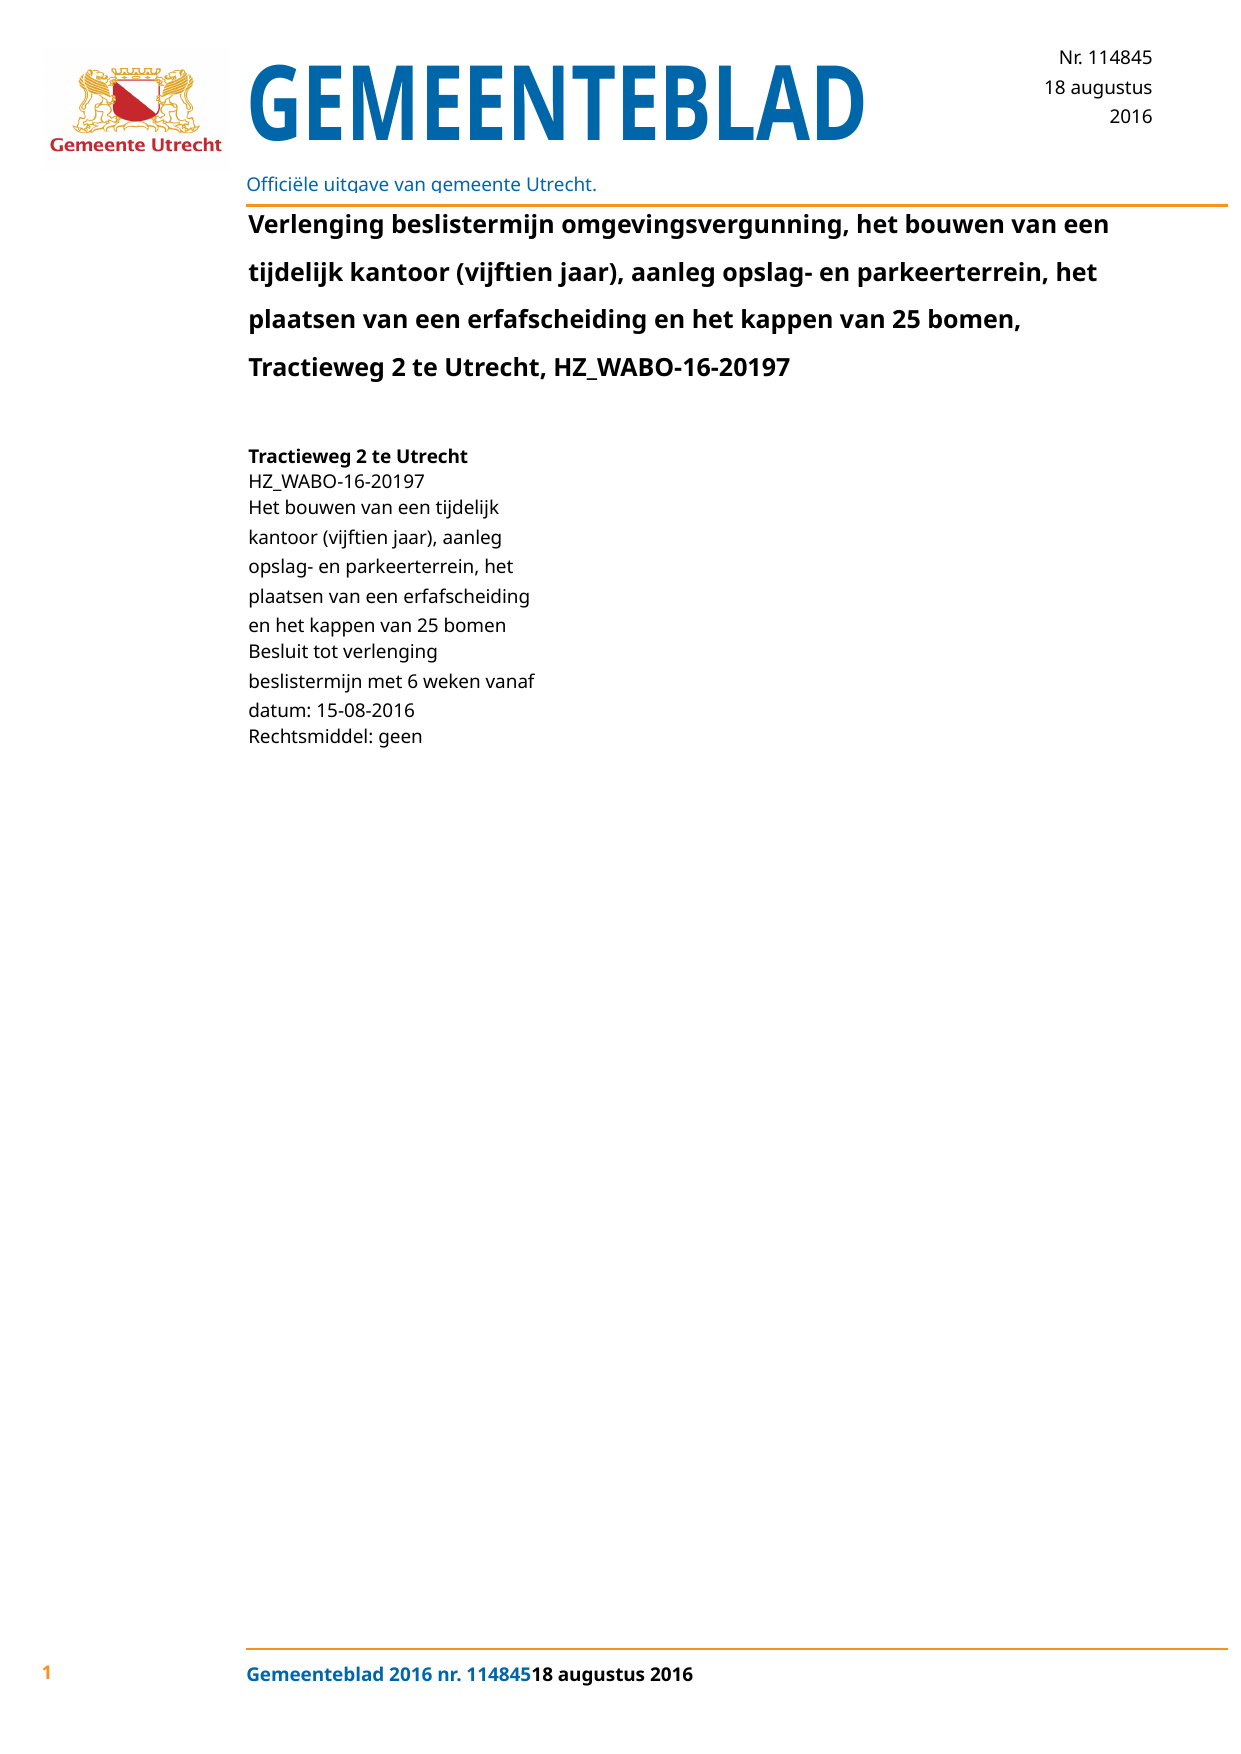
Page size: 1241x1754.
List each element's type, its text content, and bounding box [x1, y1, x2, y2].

table_cell [549, 638, 850, 723]
table_cell Het bouwen van een tijdelijk kantoor (vijftien jaar), aanleg opslag- en parkeerterrein, het plaatsen van een erfafscheiding en het kappen van 25 bomen [248, 494, 549, 638]
table_cell [549, 469, 850, 494]
table_cell Besluit tot verlenging beslistermijn met 6 weken vanaf datum: 15-08-2016 [248, 638, 549, 723]
table_cell [549, 723, 850, 749]
picture [41, 47, 231, 172]
table_header [850, 443, 1152, 468]
table_cell [850, 638, 1152, 723]
table_cell [850, 723, 1152, 749]
table_cell [850, 469, 1152, 494]
table_header Tractieweg 2 te Utrecht [248, 443, 549, 468]
table_header [549, 443, 850, 468]
text Verlenging beslistermijn omgevingsvergunning, het bouwen van een tijdelijk kantoor (vijftien jaar), aanleg opslag- en parkeerterrein, het plaatsen van een erfafscheiding en het kappen van 25 bomen, Tractieweg 2 te Utrecht, HZ_WABO-16-20197 [248, 207, 1152, 384]
table_cell HZ_WABO-16-20197 [248, 469, 549, 494]
table_cell Rechtsmiddel: geen [248, 723, 549, 749]
